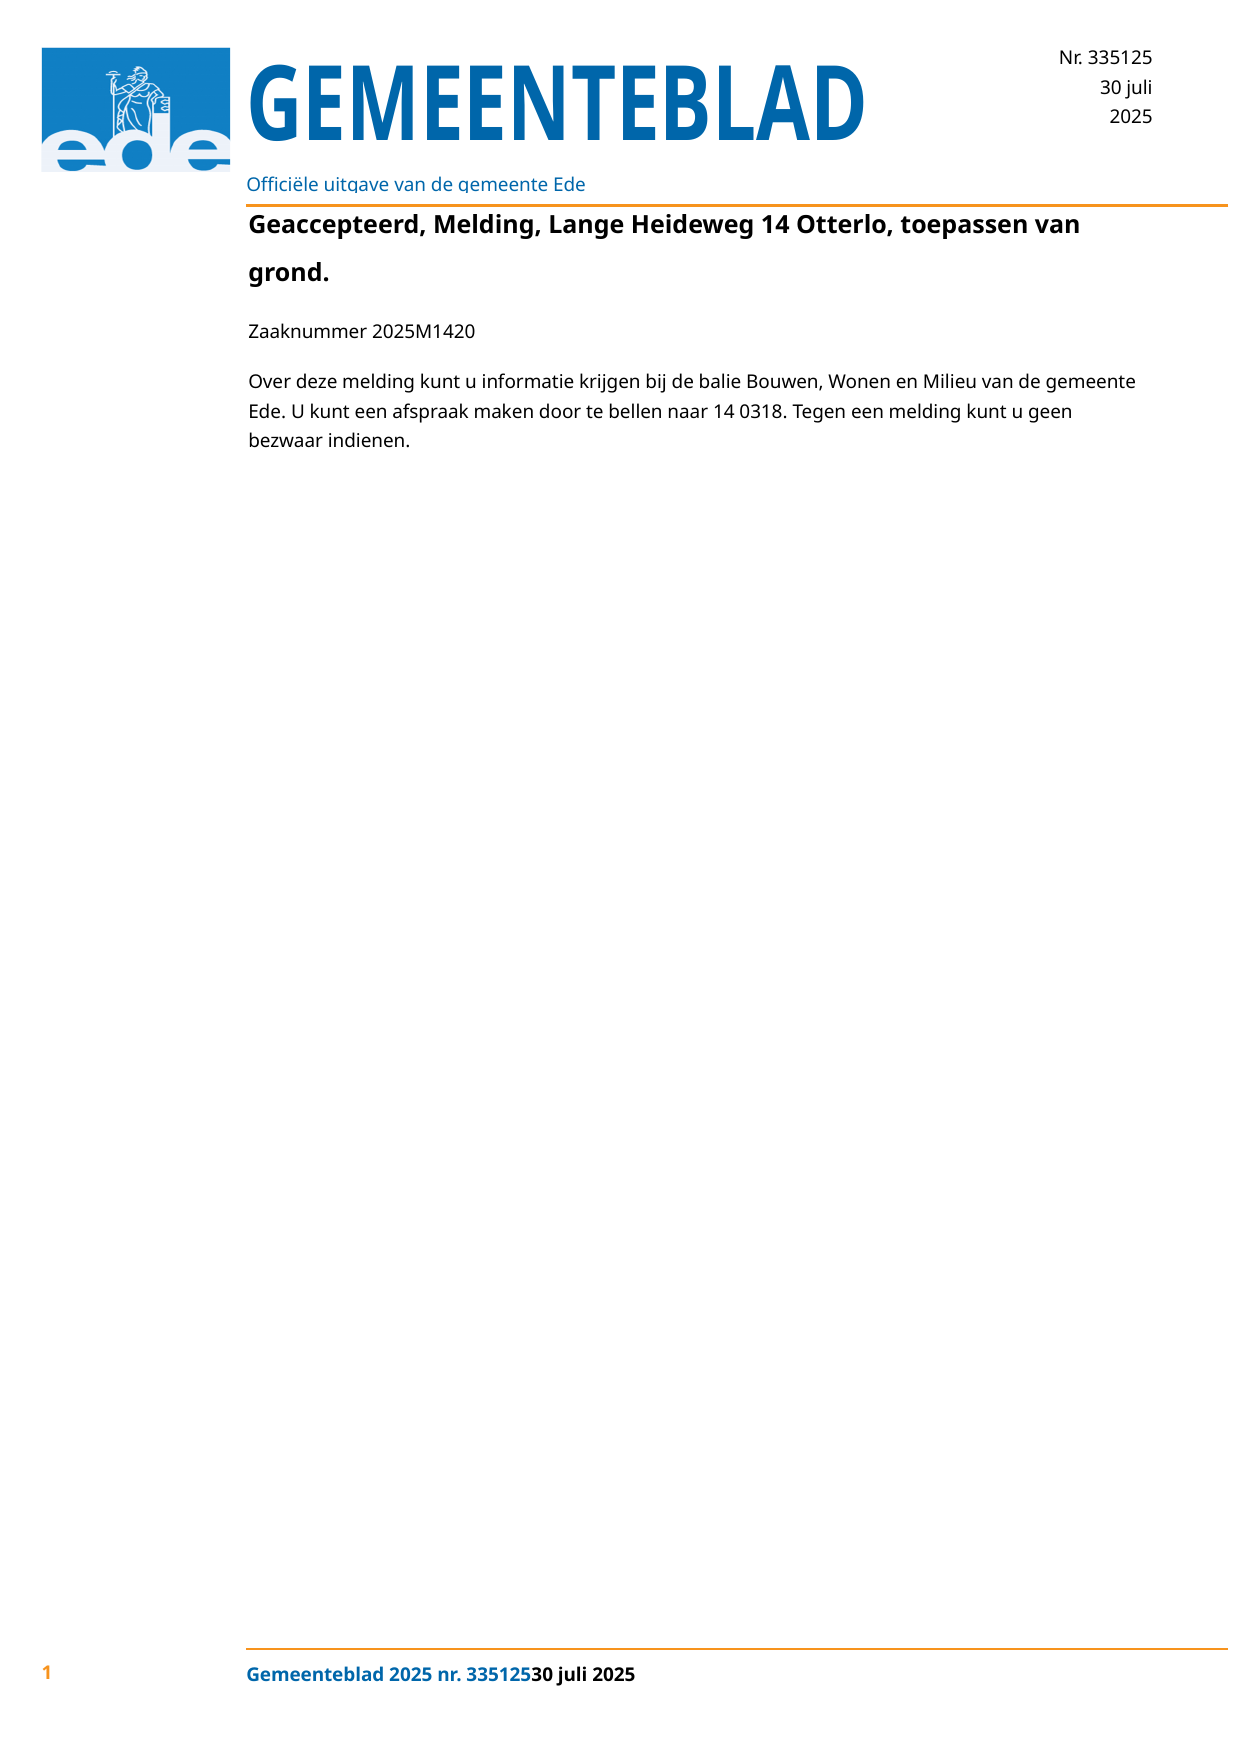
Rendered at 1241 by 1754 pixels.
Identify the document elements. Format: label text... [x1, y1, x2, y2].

text Geaccepteerd, Melding, Lange Heideweg 14 Otterlo, toepassen van grond. [248, 207, 1152, 288]
text Zaaknummer 2025M1420 [248, 318, 1152, 344]
text Over deze melding kunt u informatie krijgen bij de balie Bouwen, Wonen en Milieu van de gemeente Ede. U kunt een afspraak maken door te bellen naar 14 0318. Tegen een melding kunt u geen bezwaar indienen. [248, 368, 1152, 453]
picture [41, 47, 231, 172]
